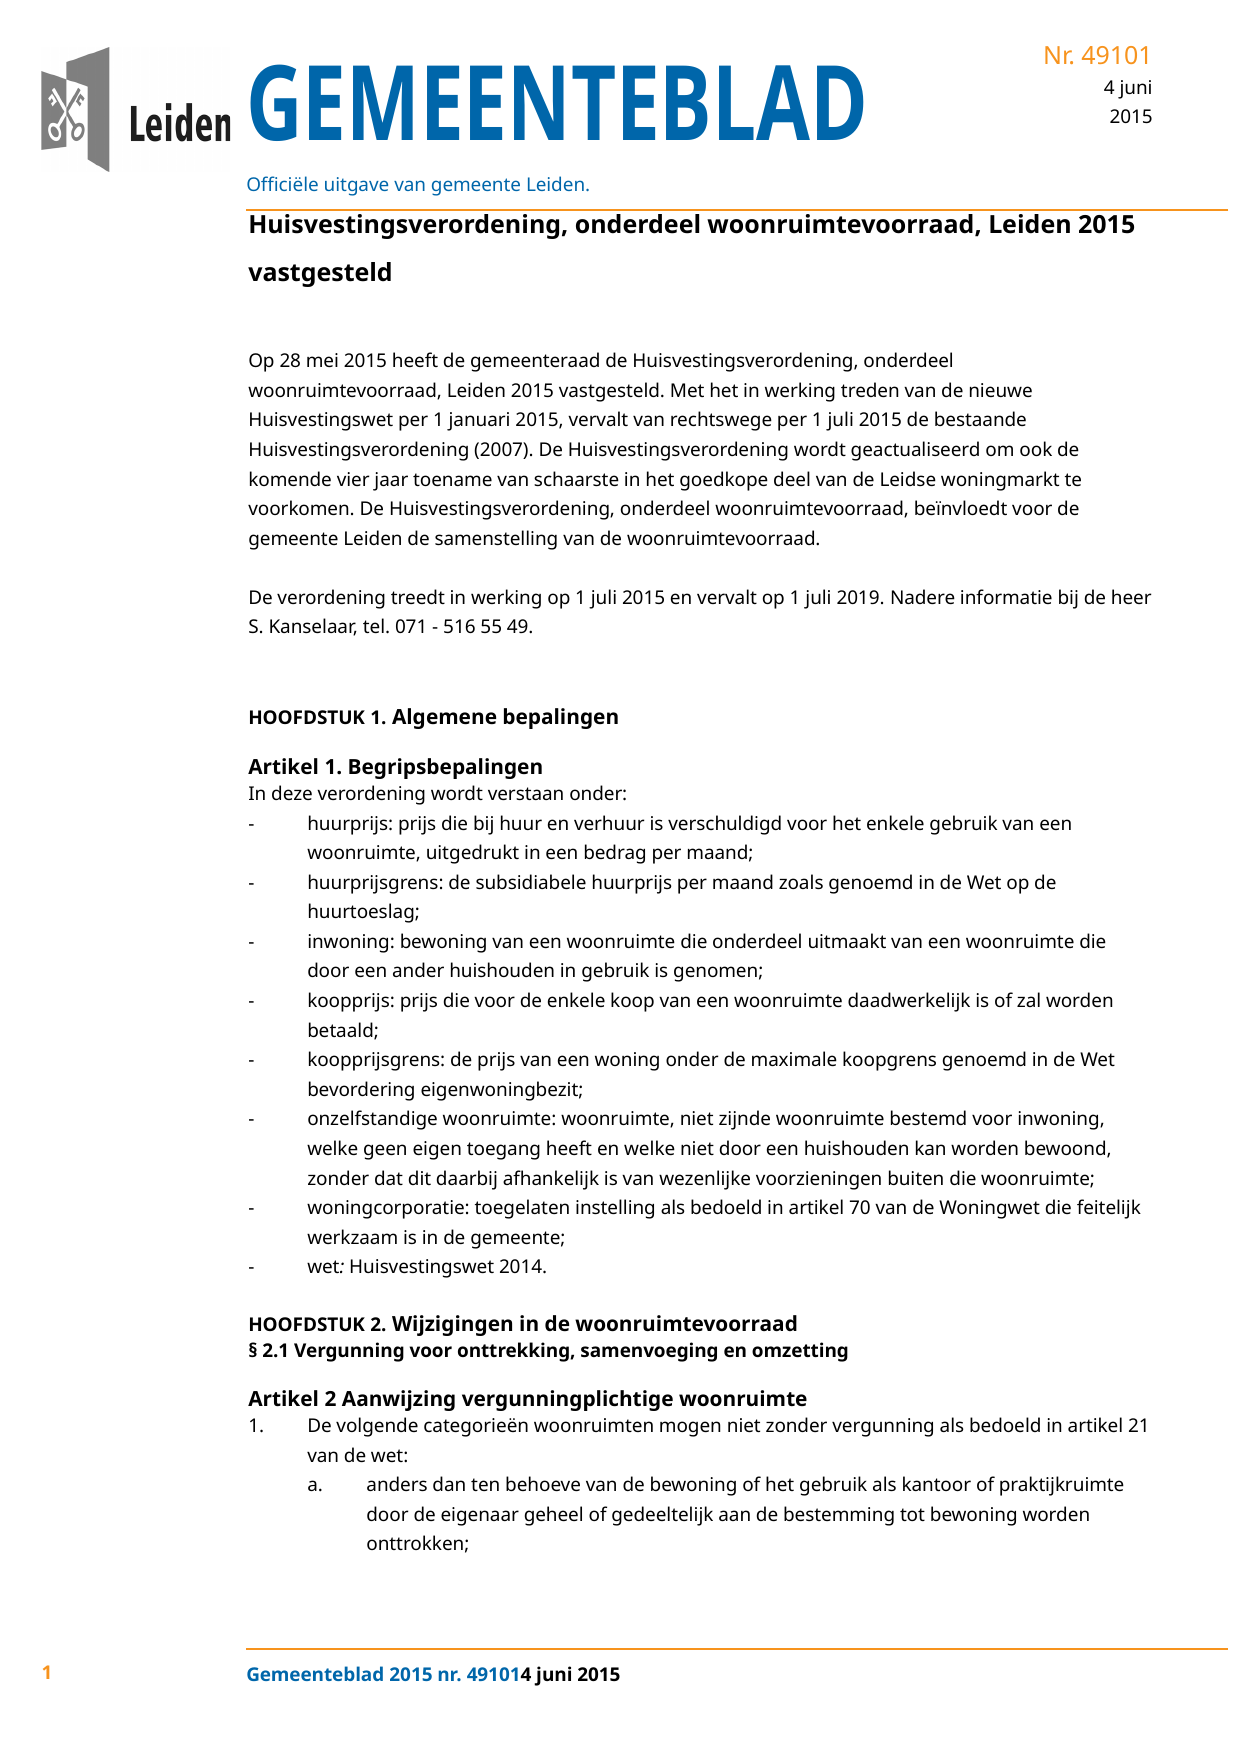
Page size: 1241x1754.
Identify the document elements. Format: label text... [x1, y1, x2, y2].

text Artikel 1. Begripsbepalingen [248, 752, 1152, 780]
text Artikel 2 Aanwijzing vergunningplichtige woonruimte [248, 1384, 1152, 1412]
list huurprijsgrens: de subsidiabele huurprijs per maand zoals genoemd in de Wet op de huurtoeslag; [248, 869, 1152, 924]
picture [41, 47, 231, 172]
list woningcorporatie: toegelaten instelling als bedoeld in artikel 70 van de Woningwet die feitelijk werkzaam is in de gemeente; [248, 1194, 1152, 1250]
list inwoning: bewoning van een woonruimte die onderdeel uitmaakt van een woonruimte die door een ander huishouden in gebruik is genomen; [248, 928, 1152, 983]
text Op 28 mei 2015 heeft de gemeenteraad de Huisvestingsverordening, onderdeel woonruimtevoorraad, Leiden 2015 vastgesteld. Met het in werking treden van de nieuwe Huisvestingswet per 1 januari 2015, vervalt van rechtswege per 1 juli 2015 de bestaande Huisvestingsverordening (2007). De Huisvestingsverordening wordt geactualiseerd om ook de komende vier jaar toename van schaarste in het goedkope deel van de Leidse woningmarkt te voorkomen. De Huisvestingsverordening, onderdeel woonruimtevoorraad, beïnvloedt voor de gemeente Leiden de samenstelling van de woonruimtevoorraad. [248, 347, 1152, 551]
list De volgende categorieën woonruimten mogen niet zonder vergunning als bedoeld in artikel 21 van de wet: [248, 1412, 1152, 1468]
list onzelfstandige woonruimte: woonruimte, niet zijnde woonruimte bestemd voor inwoning, welke geen eigen toegang heeft en welke niet door een huishouden kan worden bewoond, zonder dat dit daarbij afhankelijk is van wezenlijke voorzieningen buiten die woonruimte; [248, 1106, 1152, 1191]
list koopprijs: prijs die voor de enkele koop van een woonruimte daadwerkelijk is of zal worden betaald; [248, 987, 1152, 1043]
text § 2.1 Vergunning voor onttrekking, samenvoeging en omzetting [248, 1337, 1152, 1363]
list koopprijsgrens: de prijs van een woning onder de maximale koopgrens genoemd in de Wet bevordering eigenwoningbezit; [248, 1046, 1152, 1102]
list wet: Huisvestingswet 2014. [248, 1253, 1152, 1279]
text Huisvestingsverordening, onderdeel woonruimtevoorraad, Leiden 2015 vastgesteld [248, 211, 1152, 288]
list anders dan ten behoeve van de bewoning of het gebruik als kantoor of praktijkruimte door de eigenaar geheel of gedeeltelijk aan de bestemming tot bewoning worden onttrokken; [307, 1471, 1152, 1556]
text De verordening treedt in werking op 1 juli 2015 en vervalt op 1 juli 2019. Nadere informatie bij de heer S. Kanselaar, tel. 071 - 516 55 49. [248, 584, 1152, 639]
text HOOFDSTUK 2. Wijzigingen in de woonruimtevoorraad [248, 1309, 1152, 1337]
text In deze verordening wordt verstaan onder: [248, 780, 1152, 806]
text HOOFDSTUK 1. Algemene bepalingen [248, 702, 1152, 731]
list huurprijs: prijs die bij huur en verhuur is verschuldigd voor het enkele gebruik van een woonruimte, uitgedrukt in een bedrag per maand; [248, 810, 1152, 865]
